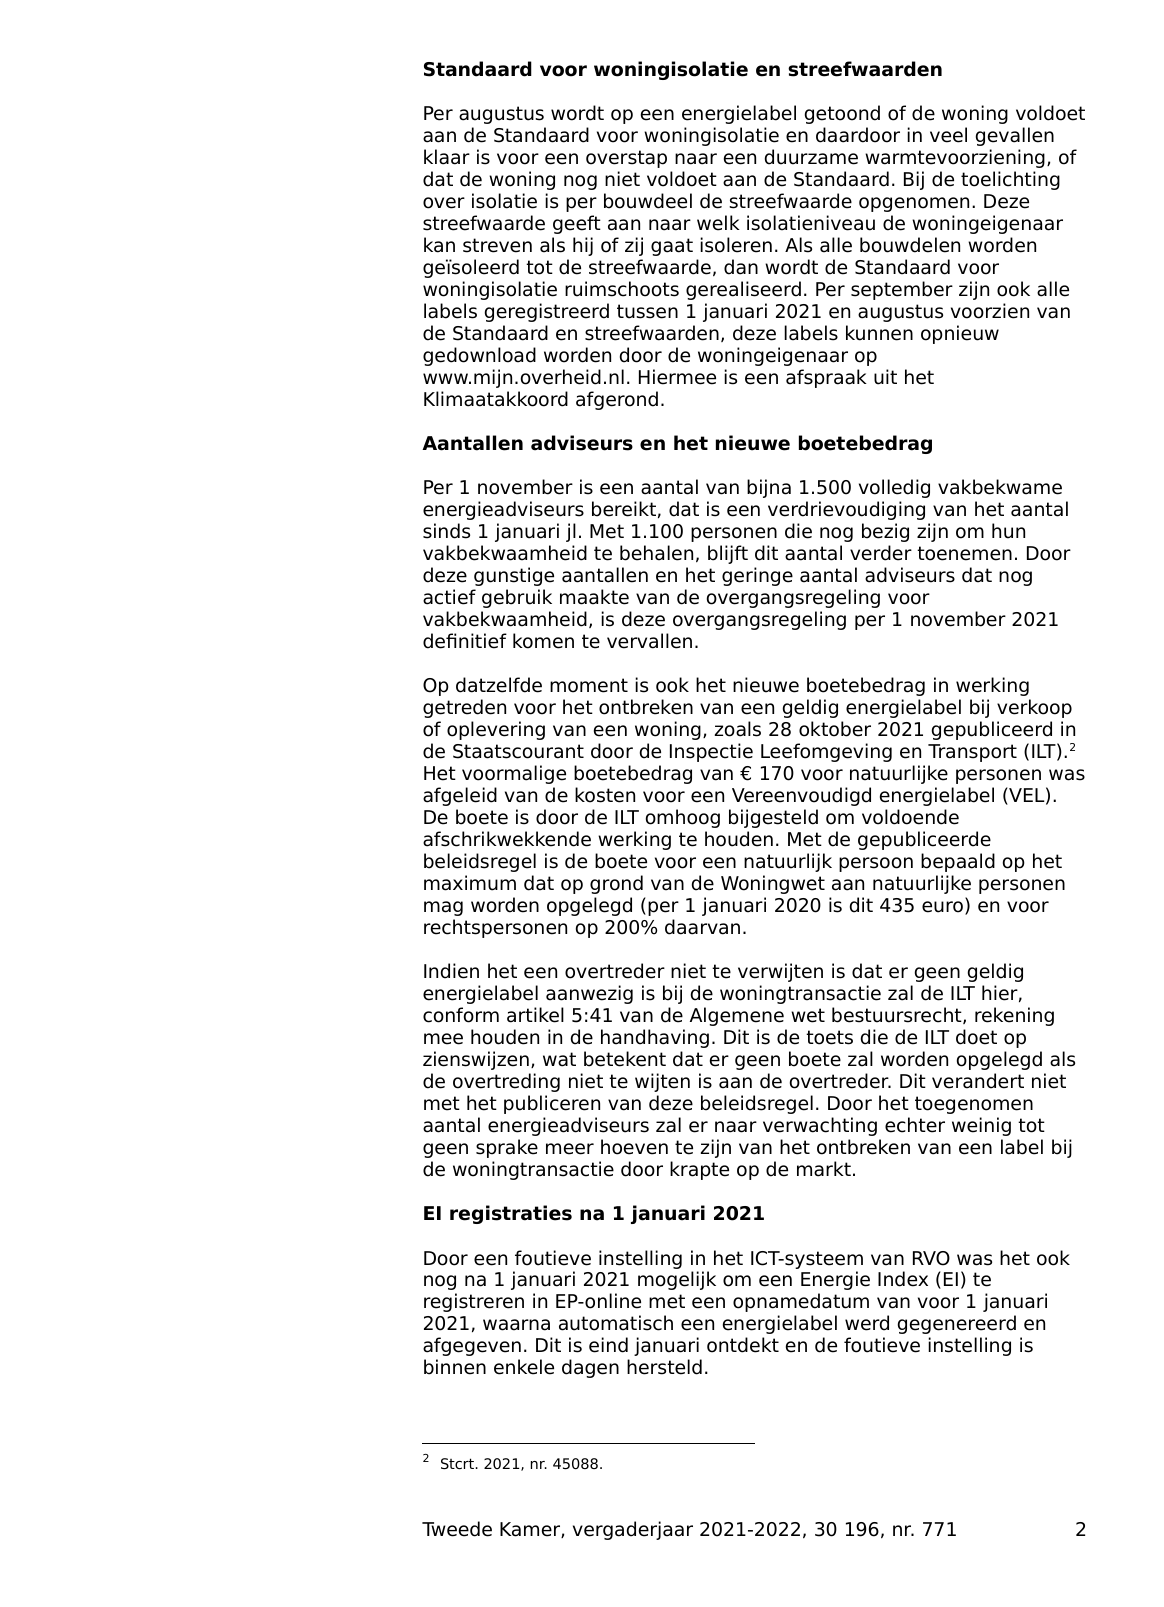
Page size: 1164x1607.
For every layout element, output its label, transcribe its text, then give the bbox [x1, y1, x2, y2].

text Indien het een overtreder niet te verwijten is dat er geen geldig energielabel aanwezig is bij de woningtransactie zal de ILT hier, conform artikel 5:41 van de Algemene wet bestuursrecht, rekening mee houden in de handhaving. Dit is de toets die de ILT doet op zienswijzen, wat betekent dat er geen boete zal worden opgelegd als de overtreding niet te wijten is aan de overtreder. Dit verandert niet met het publiceren van deze beleidsregel. Door het toegenomen aantal energieadviseurs zal er naar verwachting echter weinig tot geen sprake meer hoeven te zijn van het ontbreken van een label bij de woningtransactie door krapte op de markt. [422, 961, 1087, 1181]
subtitle Standaard voor woningisolatie en streefwaarden [422, 59, 1087, 81]
text Per augustus wordt op een energielabel getoond of de woning voldoet aan de Standaard voor woningisolatie en daardoor in veel gevallen klaar is voor een overstap naar een duurzame warmtevoorziening, of dat de woning nog niet voldoet aan de Standaard. Bij de toelichting over isolatie is per bouwdeel de streefwaarde opgenomen. Deze streefwaarde geeft aan naar welk isolatieniveau de woningeigenaar kan streven als hij of zij gaat isoleren. Als alle bouwdelen worden geïsoleerd tot de streefwaarde, dan wordt de Standaard voor woningisolatie ruimschoots gerealiseerd. Per september zijn ook alle labels geregistreerd tussen 1 januari 2021 en augustus voorzien van de Standaard en streefwaarden, deze labels kunnen opnieuw gedownload worden door de woningeigenaar op www.mijn.overheid.nl. Hiermee is een afspraak uit het Klimaatakkoord afgerond. [422, 103, 1087, 411]
text Stcrt. 2021, nr. 45088. [422, 1452, 1087, 1474]
text Door een foutieve instelling in het ICT-systeem van RVO was het ook nog na 1 januari 2021 mogelijk om een Energie Index (EI) te registreren in EP-online met een opnamedatum van voor 1 januari 2021, waarna automatisch een energielabel werd gegenereerd en afgegeven. Dit is eind januari ontdekt en de foutieve instelling is binnen enkele dagen hersteld. [422, 1247, 1087, 1379]
text Op datzelfde moment is ook het nieuwe boetebedrag in werking getreden voor het ontbreken van een geldig energielabel bij verkoop of oplevering van een woning, zoals 28 oktober 2021 gepubliceerd in de Staatscourant door de Inspectie Leefomgeving en Transport (ILT). Het voormalige boetebedrag van € 170 voor natuurlijke personen was afgeleid van de kosten voor een Vereenvoudigd energielabel (VEL). De boete is door de ILT omhoog bijgesteld om voldoende afschrikwekkende werking te houden. Met de gepubliceerde beleidsregel is de boete voor een natuurlijk persoon bepaald op het maximum dat op grond van de Woningwet aan natuurlijke personen mag worden opgelegd (per 1 januari 2020 is dit 435 euro) en voor rechtspersonen op 200% daarvan. [422, 675, 1087, 939]
subtitle EI registraties na 1 januari 2021 [422, 1203, 1087, 1225]
subtitle Aantallen adviseurs en het nieuwe boetebedrag [422, 433, 1087, 455]
text Per 1 november is een aantal van bijna 1.500 volledig vakbekwame energieadviseurs bereikt, dat is een verdrievoudiging van het aantal sinds 1 januari jl. Met 1.100 personen die nog bezig zijn om hun vakbekwaamheid te behalen, blijft dit aantal verder toenemen. Door deze gunstige aantallen en het geringe aantal adviseurs dat nog actief gebruik maakte van de overgangsregeling voor vakbekwaamheid, is deze overgangsregeling per 1 november 2021 definitief komen te vervallen. [422, 477, 1087, 653]
